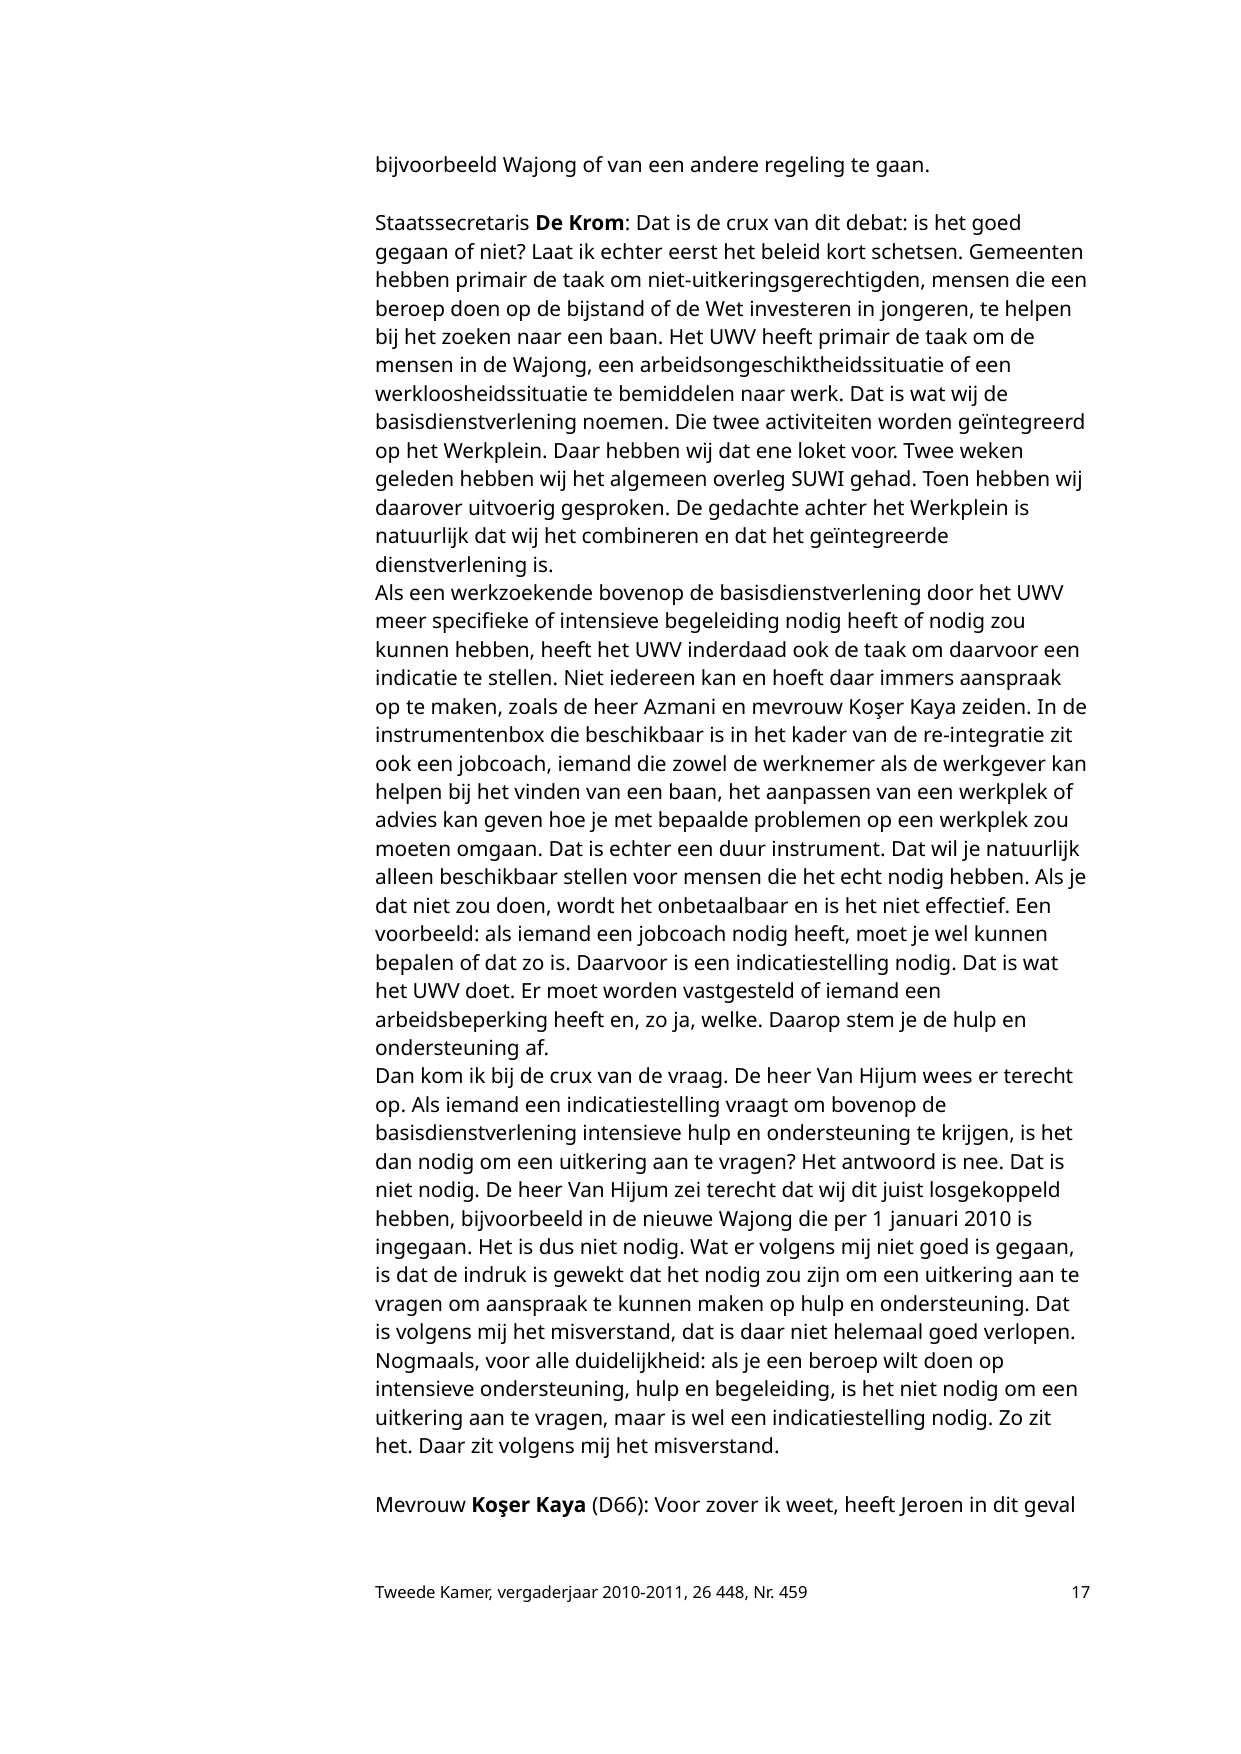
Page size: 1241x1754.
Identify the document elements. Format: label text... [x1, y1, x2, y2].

text Staatssecretaris De Krom: Dat is de crux van dit debat: is het goed gegaan of niet? Laat ik echter eerst het beleid kort schetsen. Gemeenten hebben primair de taak om niet-uitkeringsgerechtigden, mensen die een beroep doen op de bijstand of de Wet investeren in jongeren, te helpen bij het zoeken naar een baan. Het UWV heeft primair de taak om de mensen in de Wajong, een arbeidsongeschiktheidssituatie of een werkloosheidssituatie te bemiddelen naar werk. Dat is wat wij de basisdienstverlening noemen. Die twee activiteiten worden geïntegreerd op het Werkplein. Daar hebben wij dat ene loket voor. Twee weken geleden hebben wij het algemeen overleg SUWI gehad. Toen hebben wij daarover uitvoerig gesproken. De gedachte achter het Werkplein is natuurlijk dat wij het combineren en dat het geïntegreerde dienstverlening is. [375, 208, 1090, 578]
text Als een werkzoekende bovenop de basisdienstverlening door het UWV meer specifieke of intensieve begeleiding nodig heeft of nodig zou kunnen hebben, heeft het UWV inderdaad ook de taak om daarvoor een indicatie te stellen. Niet iedereen kan en hoeft daar immers aanspraak op te maken, zoals de heer Azmani en mevrouw Koşer Kaya zeiden. In de instrumentenbox die beschikbaar is in het kader van de re-integratie zit ook een jobcoach, iemand die zowel de werknemer als de werkgever kan helpen bij het vinden van een baan, het aanpassen van een werkplek of advies kan geven hoe je met bepaalde problemen op een werkplek zou moeten omgaan. Dat is echter een duur instrument. Dat wil je natuurlijk alleen beschikbaar stellen voor mensen die het echt nodig hebben. Als je dat niet zou doen, wordt het onbetaalbaar en is het niet effectief. Een voorbeeld: als iemand een jobcoach nodig heeft, moet je wel kunnen bepalen of dat zo is. Daarvoor is een indicatiestelling nodig. Dat is wat het UWV doet. Er moet worden vastgesteld of iemand een arbeidsbeperking heeft en, zo ja, welke. Daarop stem je de hulp en ondersteuning af. [375, 578, 1090, 1062]
text Mevrouw Koşer Kaya (D66): Voor zover ik weet, heeft Jeroen in dit geval [375, 1490, 1090, 1518]
text bijvoorbeeld Wajong of van een andere regeling te gaan. [375, 150, 1090, 178]
text Dan kom ik bij de crux van de vraag. De heer Van Hijum wees er terecht op. Als iemand een indicatiestelling vraagt om bovenop de basisdienstverlening intensieve hulp en ondersteuning te krijgen, is het dan nodig om een uitkering aan te vragen? Het antwoord is nee. Dat is niet nodig. De heer Van Hijum zei terecht dat wij dit juist losgekoppeld hebben, bijvoorbeeld in de nieuwe Wajong die per 1 januari 2010 is ingegaan. Het is dus niet nodig. Wat er volgens mij niet goed is gegaan, is dat de indruk is gewekt dat het nodig zou zijn om een uitkering aan te vragen om aanspraak te kunnen maken op hulp en ondersteuning. Dat is volgens mij het misverstand, dat is daar niet helemaal goed verlopen. Nogmaals, voor alle duidelijkheid: als je een beroep wilt doen op intensieve ondersteuning, hulp en begeleiding, is het niet nodig om een uitkering aan te vragen, maar is wel een indicatiestelling nodig. Zo zit het. Daar zit volgens mij het misverstand. [375, 1062, 1090, 1460]
